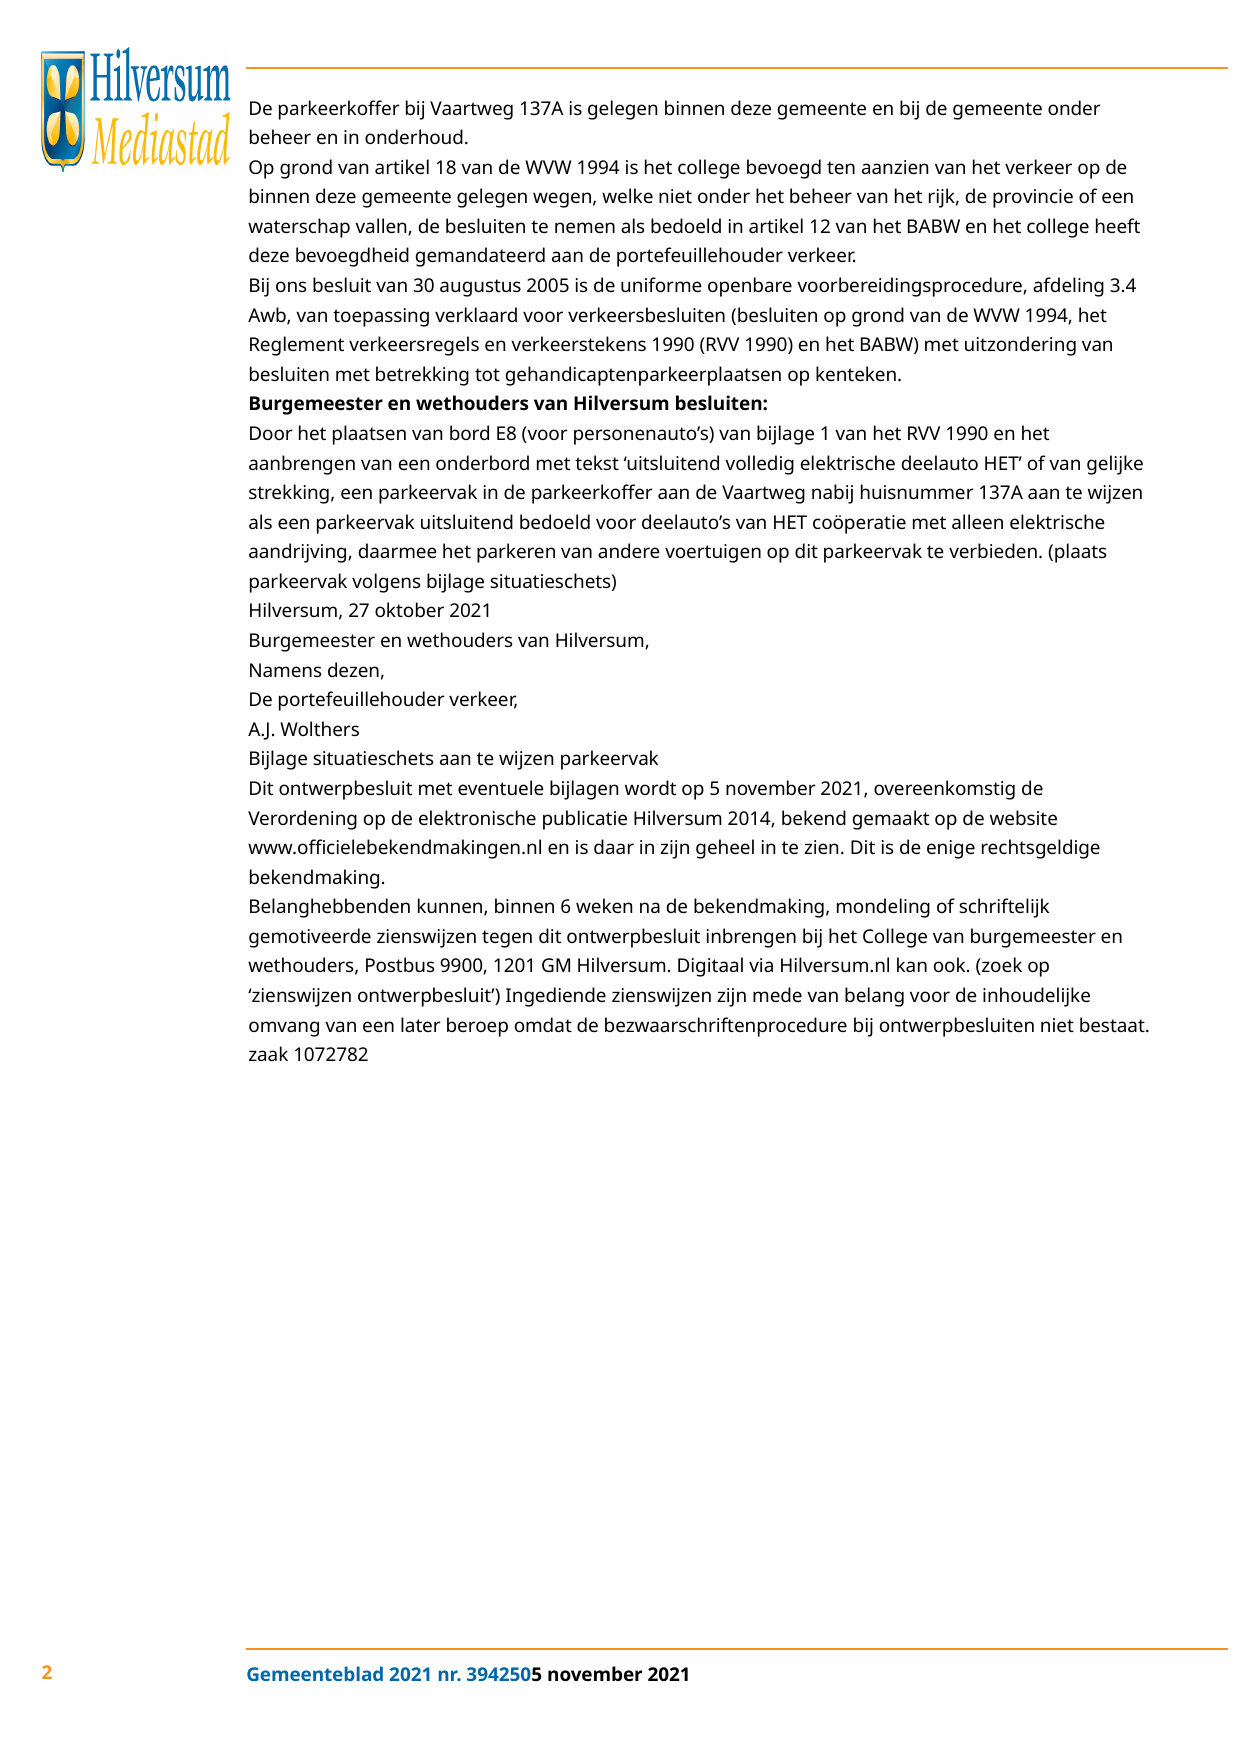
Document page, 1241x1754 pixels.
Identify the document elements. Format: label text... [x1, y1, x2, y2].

text Namens dezen, [248, 657, 1152, 683]
text Burgemeester en wethouders van Hilversum besluiten: [248, 391, 1152, 416]
text A.J. Wolthers [248, 716, 1152, 742]
text Dit ontwerpbesluit met eventuele bijlagen wordt op 5 november 2021, overeenkomstig de Verordening op de elektronische publicatie Hilversum 2014, bekend gemaakt op de website www.officielebekendmakingen.nl en is daar in zijn geheel in te zien. Dit is de enige rechtsgeldige bekendmaking. [248, 775, 1152, 890]
text zaak 1072782 [248, 1041, 1152, 1067]
picture [41, 47, 231, 172]
text Hilversum, 27 oktober 2021 [248, 598, 1152, 623]
text Burgemeester en wethouders van Hilversum, [248, 627, 1152, 653]
text Bijlage situatieschets aan te wijzen parkeervak [248, 746, 1152, 771]
text De portefeuillehouder verkeer, [248, 686, 1152, 712]
text Door het plaatsen van bord E8 (voor personenauto’s) van bijlage 1 van het RVV 1990 en het aanbrengen van een onderbord met tekst ‘uitsluitend volledig elektrische deelauto HET’ of van gelijke strekking, een parkeervak in de parkeerkoffer aan de Vaartweg nabij huisnummer 137A aan te wijzen als een parkeervak uitsluitend bedoeld voor deelauto’s van HET coöperatie met alleen elektrische aandrijving, daarmee het parkeren van andere voertuigen op dit parkeervak te verbieden. (plaats parkeervak volgens bijlage situatieschets) [248, 420, 1152, 594]
text Op grond van artikel 18 van de WVW 1994 is het colle­ge bevoegd ten aanzien van het verkeer op de binnen deze gemeente gelegen wegen, welke niet onder het beheer van het rijk, de pro­vincie of een waterschap vallen, de besluiten te nemen als bedoeld in artikel 12 van het BABW en het college heeft deze bevoegdheid gemandateerd aan de portefeuillehouder verkeer. [248, 154, 1152, 268]
text Bij ons besluit van 30 augustus 2005 is de uniforme openbare voorbereidingsprocedure, afdeling 3.4 Awb, van toepassing verklaard voor verkeersbesluiten (besluiten op grond van de WVW 1994, het Reglement verkeersregels en verkeerstekens 1990 (RVV 1990) en het BABW) met uitzondering van besluiten met betrekking tot gehandicaptenparkeerplaatsen op kenteken. [248, 272, 1152, 387]
text Belanghebbenden kunnen, binnen 6 weken na de bekendmaking, mondeling of schriftelijk gemotiveerde zienswijzen tegen dit ontwerpbesluit inbrengen bij het College van burgemeester en wethouders, Postbus 9900, 1201 GM Hilversum. Digitaal via Hilversum.nl kan ook. (zoek op ‘zienswijzen ontwerpbesluit’) Ingediende zienswijzen zijn mede van belang voor de inhoudelijke omvang van een later beroep omdat de bezwaarschriftenprocedure bij ontwerpbesluiten niet bestaat. [248, 893, 1152, 1038]
text De parkeerkoffer bij Vaartweg 137A is gelegen binnen deze gemeente en bij de gemeente onder beheer en in onderhoud. [248, 95, 1152, 150]
